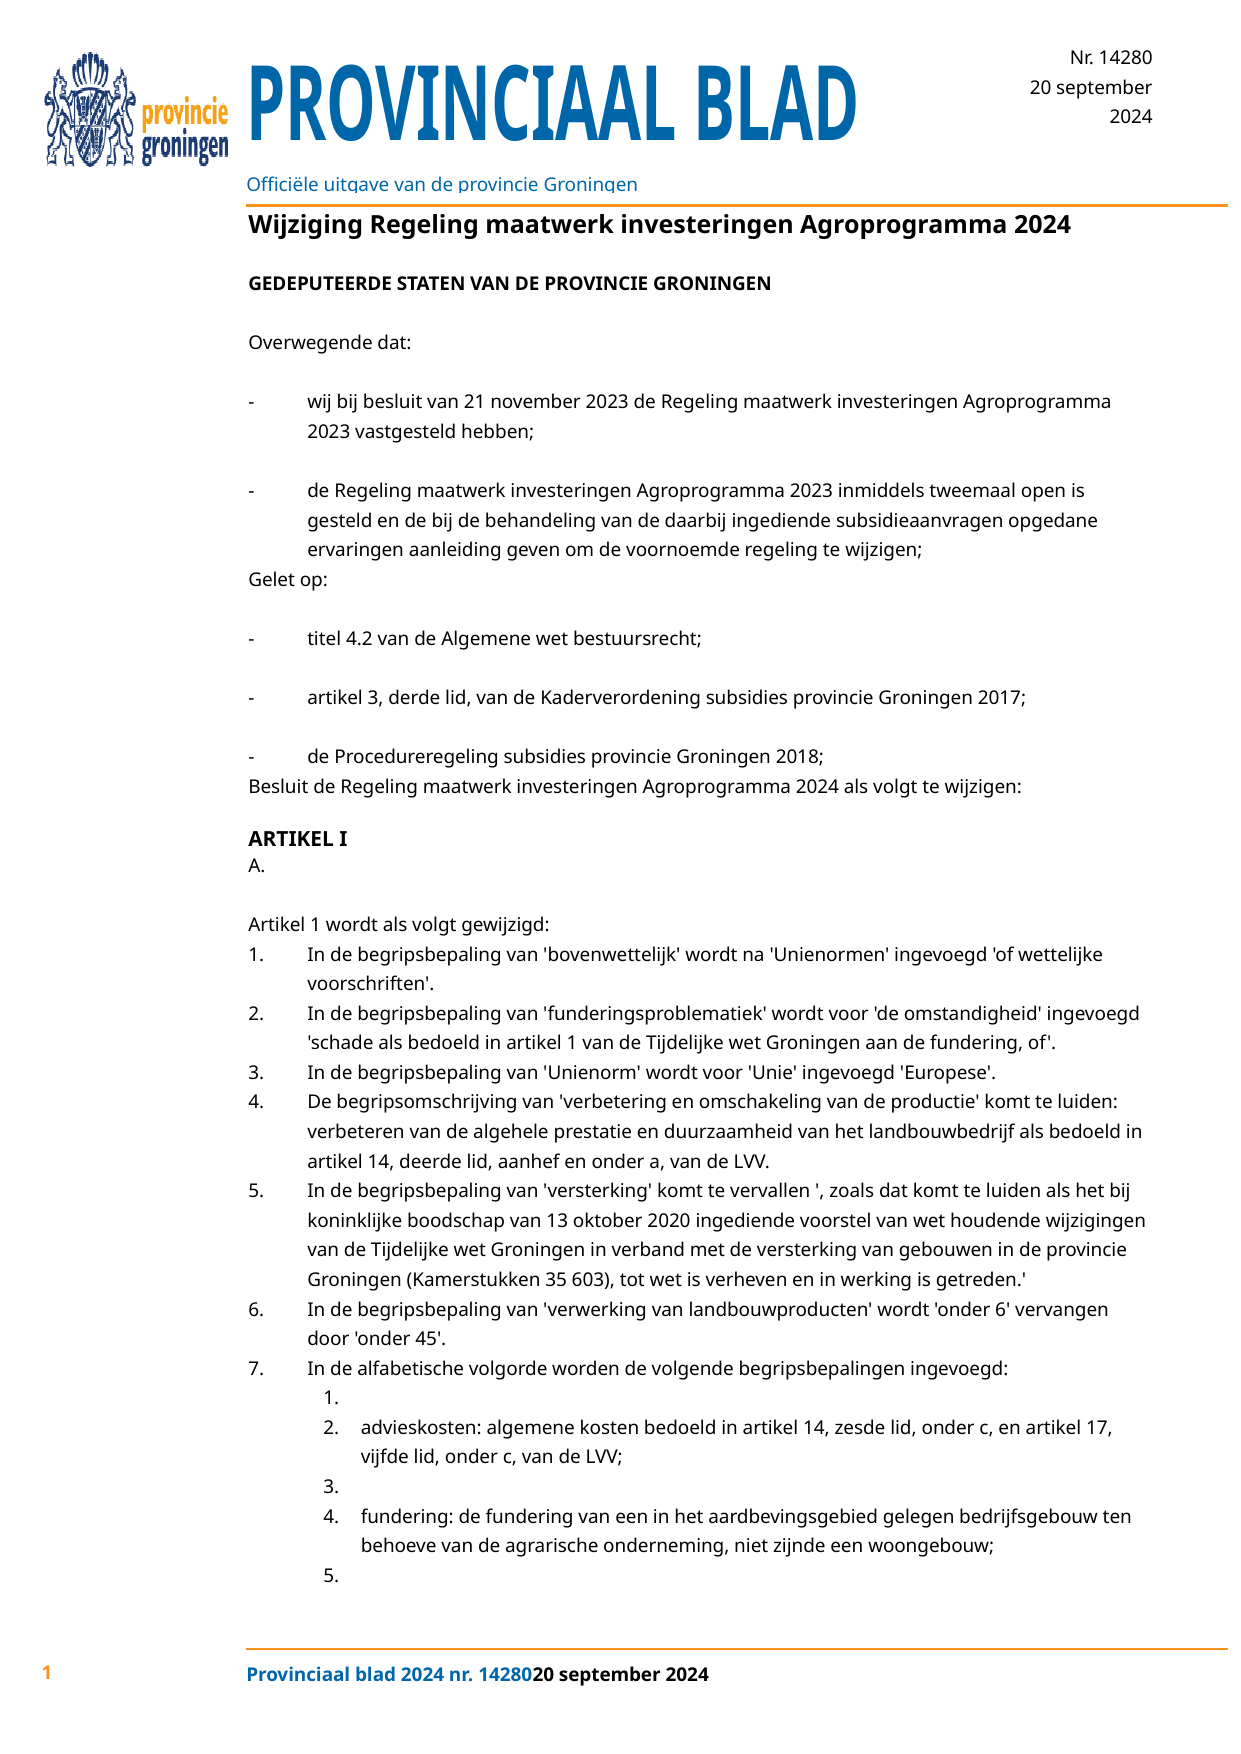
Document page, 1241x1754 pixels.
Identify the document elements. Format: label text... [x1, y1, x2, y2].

list advieskosten: algemene kosten bedoeld in artikel 14, zesde lid, onder c, en artikel 17, vijfde lid, onder c, van de LVV; [323, 1414, 1152, 1469]
list In de begripsbepaling van 'verwerking van landbouwproducten' wordt 'onder 6' vervangen door 'onder 45'. [248, 1296, 1152, 1351]
text GEDEPUTEERDE STATEN VAN DE PROVINCIE GRONINGEN [248, 270, 1152, 296]
text Wijziging Regeling maatwerk investeringen Agroprogramma 2024 [248, 207, 1152, 241]
list De begripsomschrijving van 'verbetering en omschakeling van de productie' komt te luiden: verbeteren van de algehele prestatie en duurzaamheid van het landbouwbedrijf als bedoeld in artikel 14, deerde lid, aanhef en onder a, van de LVV. [248, 1089, 1152, 1174]
list artikel 3, derde lid, van de Kaderverordening subsidies provincie Groningen 2017; [248, 684, 1152, 710]
list wij bij besluit van 21 november 2023 de Regeling maatwerk investeringen Agroprogramma 2023 vastgesteld hebben; [248, 389, 1152, 444]
picture [41, 47, 231, 172]
text Besluit de Regeling maatwerk investeringen Agroprogramma 2024 als volgt te wijzigen: [248, 773, 1152, 799]
list In de begripsbepaling van 'bovenwettelijk' wordt na 'Unienormen' ingevoegd 'of wettelijke voorschriften'. [248, 941, 1152, 996]
list In de alfabetische volgorde worden de volgende begripsbepalingen ingevoegd: [248, 1355, 1152, 1381]
list fundering: de fundering van een in het aardbevingsgebied gelegen bedrijfsgebouw ten behoeve van de agrarische onderneming, niet zijnde een woongebouw; [323, 1503, 1152, 1558]
text Overwegende dat: [248, 329, 1152, 355]
list titel 4.2 van de Algemene wet bestuursrecht; [248, 625, 1152, 651]
text ARTIKEL I [248, 824, 1152, 852]
list In de begripsbepaling van 'Unienorm' wordt voor 'Unie' ingevoegd 'Europese'. [248, 1059, 1152, 1085]
text A. [248, 852, 1152, 878]
text Gelet op: [248, 566, 1152, 592]
list de Regeling maatwerk investeringen Agroprogramma 2023 inmiddels tweemaal open is gesteld en de bij de behandeling van de daarbij ingediende subsidieaanvragen opgedane ervaringen aanleiding geven om de voornoemde regeling te wijzigen; [248, 477, 1152, 562]
text Artikel 1 wordt als volgt gewijzigd: [248, 911, 1152, 937]
list de Procedureregeling subsidies provincie Groningen 2018; [248, 744, 1152, 769]
list In de begripsbepaling van 'funderingsproblematiek' wordt voor 'de omstandigheid' ingevoegd 'schade als bedoeld in artikel 1 van de Tijdelijke wet Groningen aan de fundering, of'. [248, 1000, 1152, 1055]
list In de begripsbepaling van 'versterking' komt te vervallen ', zoals dat komt te luiden als het bij koninklijke boodschap van 13 oktober 2020 ingediende voorstel van wet houdende wijzigingen van de Tijdelijke wet Groningen in verband met de versterking van gebouwen in de provincie Groningen (Kamerstukken 35 603), tot wet is verheven en in werking is getreden.' [248, 1177, 1152, 1292]
